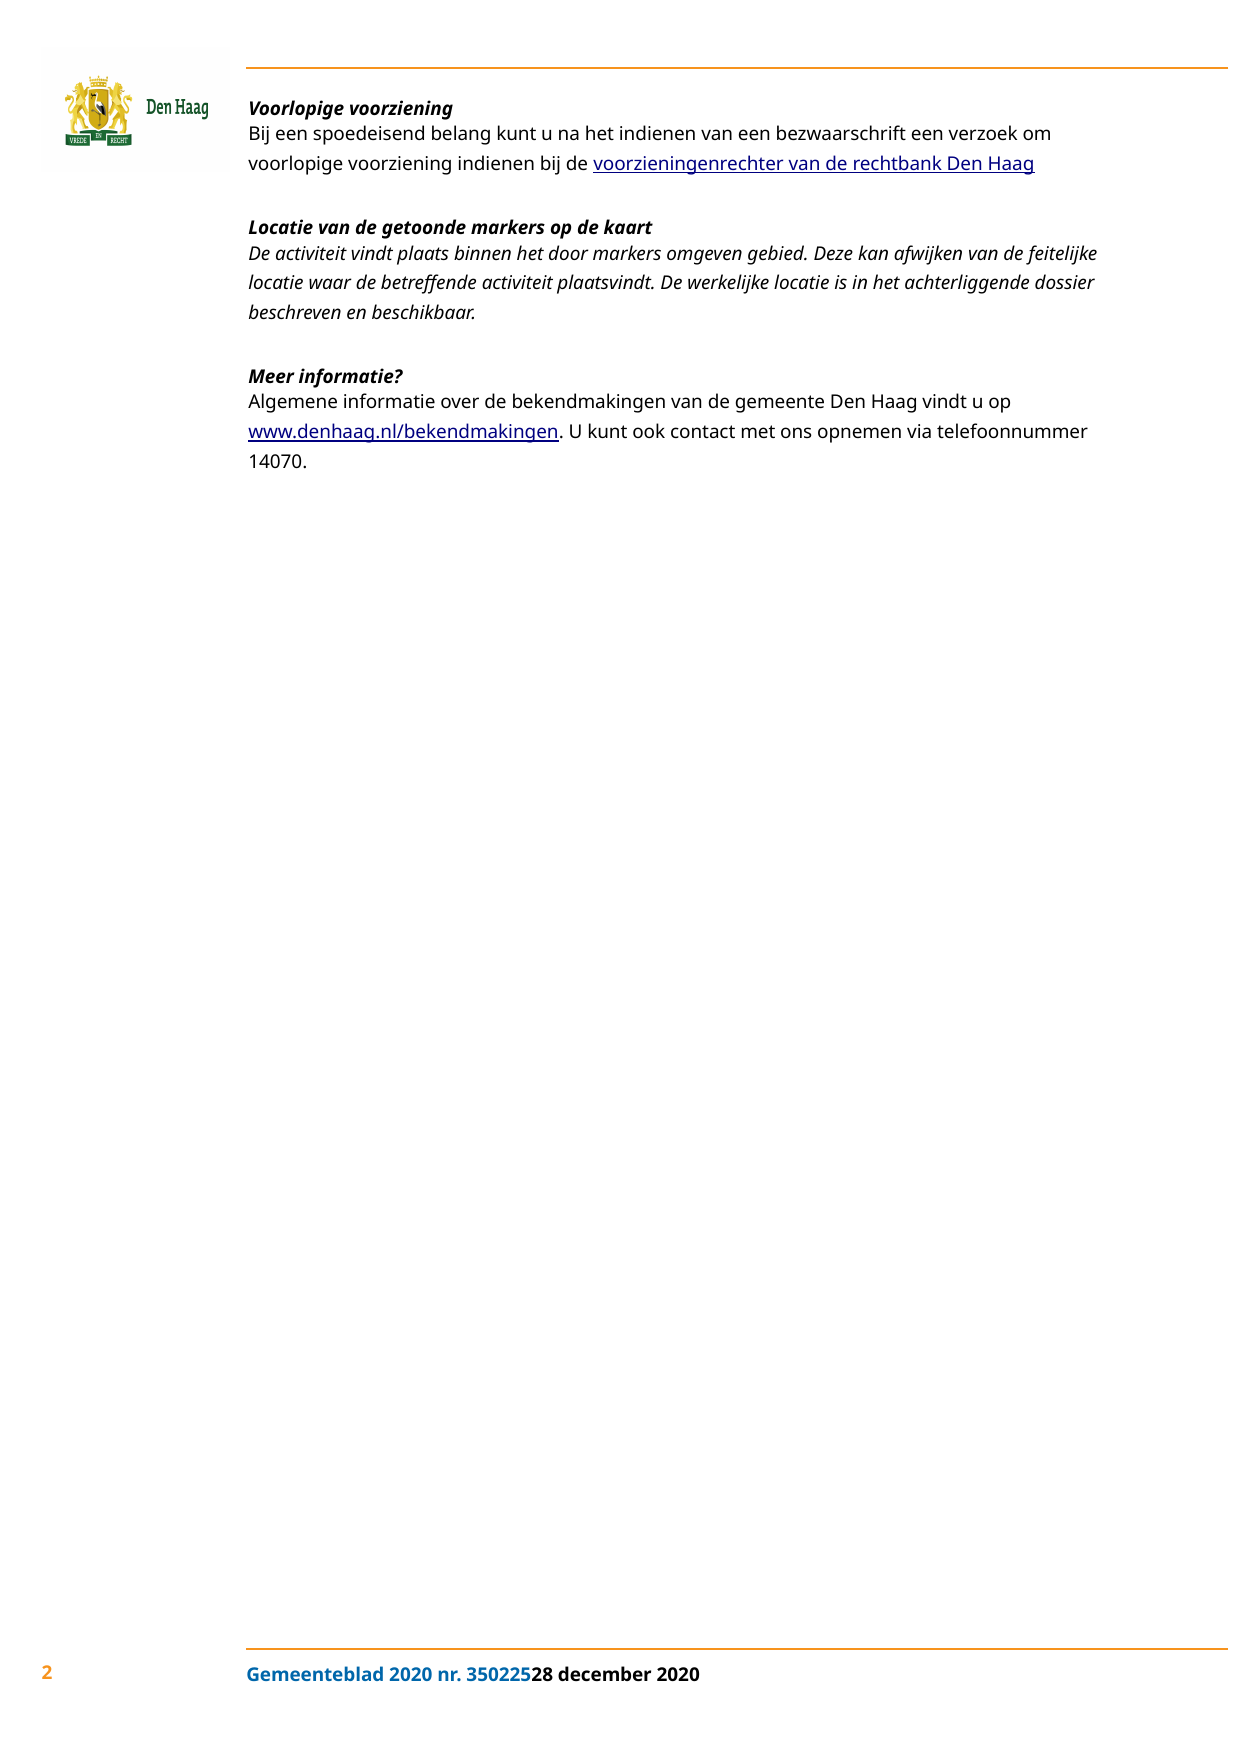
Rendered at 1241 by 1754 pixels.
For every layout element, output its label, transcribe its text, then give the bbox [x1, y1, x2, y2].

text De activiteit vindt plaats binnen het door markers omgeven gebied. Deze kan afwijken van de feitelijke locatie waar de betreffende activiteit plaatsvindt. De werkelijke locatie is in het achterliggende dossier beschreven en beschikbaar. [248, 240, 1152, 325]
text Meer informatie? [248, 363, 1152, 389]
text Algemene informatie over de bekendmakingen van de gemeente Den Haag vindt u op www.denhaag.nl/bekendmakingen. U kunt ook contact met ons opnemen via telefoonnummer 14070. [248, 389, 1152, 473]
text Locatie van de getoonde markers op de kaart [248, 214, 1152, 240]
picture [41, 47, 231, 172]
text Bij een spoedeisend belang kunt u na het indienen van een bezwaarschrift een verzoek om voorlopige voorziening indienen bij de voorzieningenrechter van de rechtbank Den Haag [248, 121, 1152, 176]
text Voorlopige voorziening [248, 95, 1152, 121]
